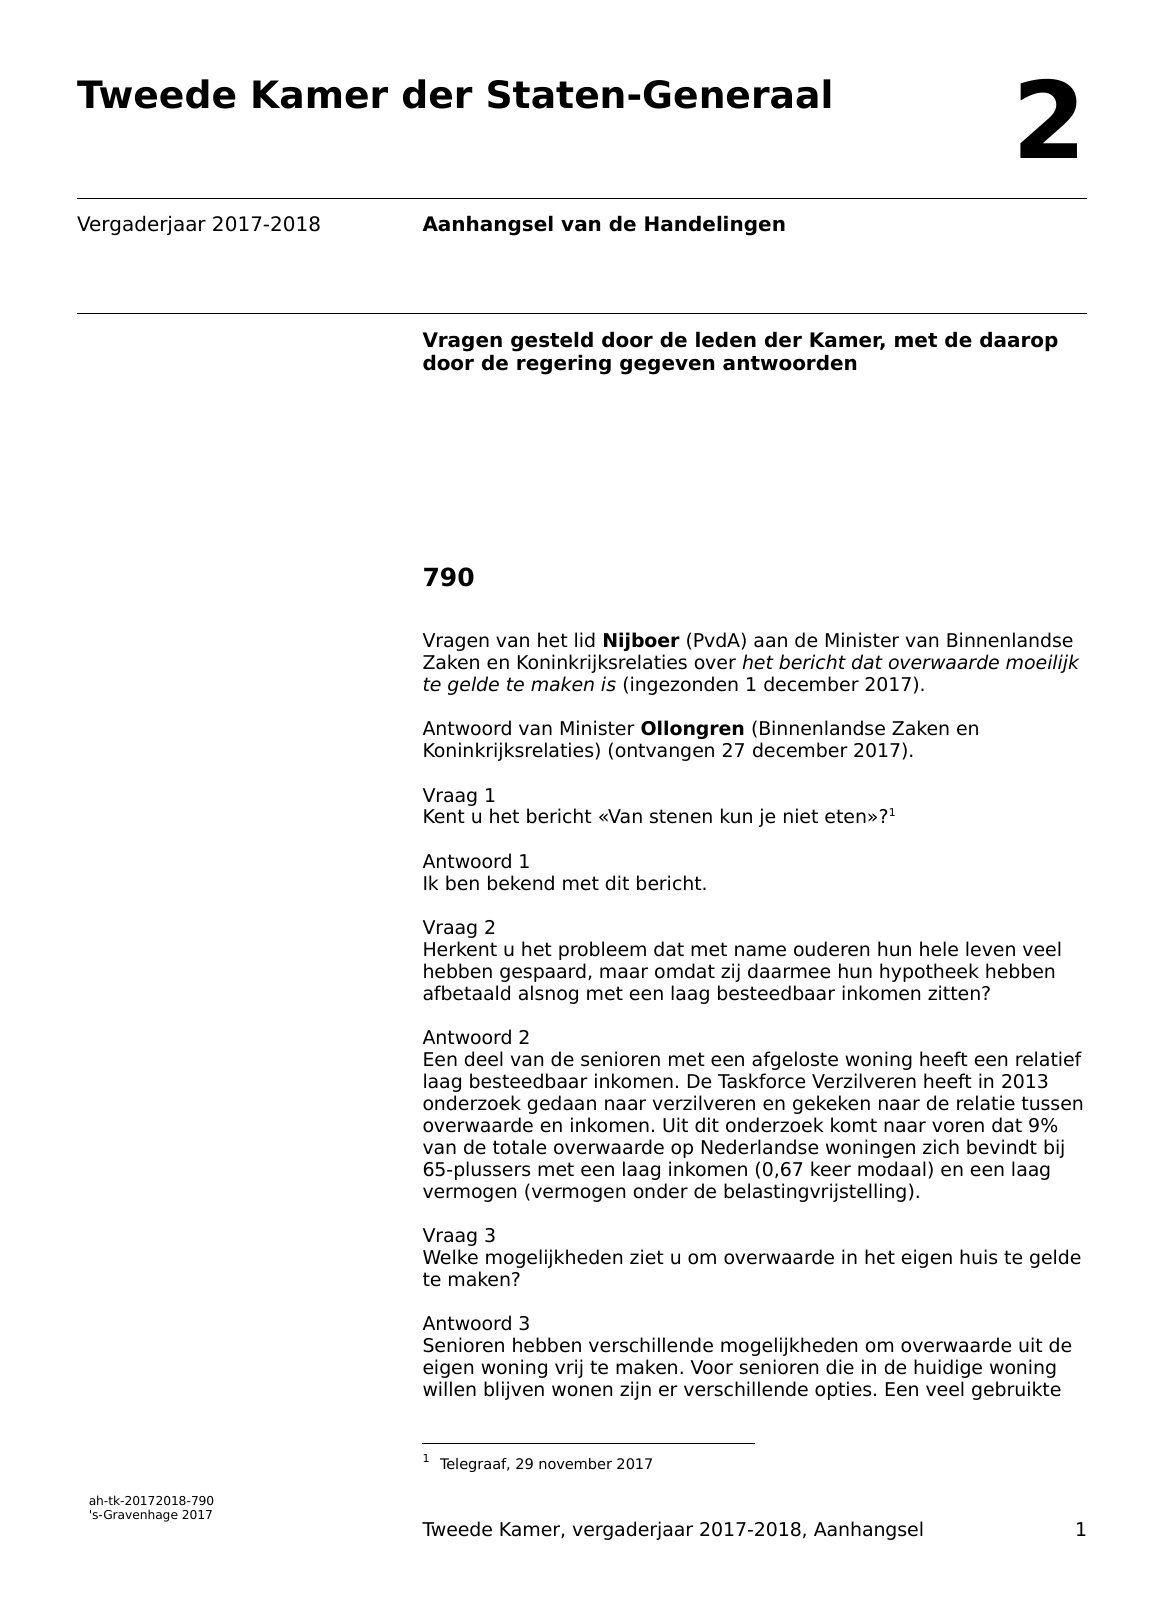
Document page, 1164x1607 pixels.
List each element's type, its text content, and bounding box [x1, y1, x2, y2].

text Een deel van de senioren met een afgeloste woning heeft een relatief laag besteedbaar inkomen. De Taskforce Verzilveren heeft in 2013 onderzoek gedaan naar verzilveren en gekeken naar de relatie tussen overwaarde en inkomen. Uit dit onderzoek komt naar voren dat 9% van de totale overwaarde op Nederlandse woningen zich bevindt bij 65-plussers met een laag inkomen (0,67 keer modaal) en een laag vermogen (vermogen onder de belastingvrijstelling). [422, 1049, 1087, 1203]
text Vraag 2 [422, 917, 1087, 939]
text Kent u het bericht «Van stenen kun je niet eten»? [422, 806, 1087, 828]
text Vragen van het lid Nijboer (PvdA) aan de Minister van Binnenlandse Zaken en Koninkrijksrelaties over het bericht dat overwaarde moeilijk te gelde te maken is (ingezonden 1 december 2017). [422, 630, 1087, 696]
text Telegraaf, 29 november 2017 [422, 1452, 1087, 1474]
table_header Tweede Kamer der Staten-Generaal [77, 59, 886, 198]
table_cell Vragen gesteld door de leden der Kamer, met de daarop door de regering gegeven antwoorden [422, 314, 1087, 375]
text 790 [422, 563, 1087, 592]
text Welke mogelijkheden ziet u om overwaarde in het eigen huis te gelde te maken? [422, 1247, 1087, 1291]
text Antwoord 1 [422, 851, 1087, 873]
text Antwoord 2 [422, 1027, 1087, 1049]
table_cell [77, 314, 422, 375]
text Ik ben bekend met dit bericht. [422, 873, 1087, 894]
text ah-tk-20172018-790 [88, 1494, 323, 1508]
text Antwoord van Minister Ollongren (Binnenlandse Zaken en Koninkrijksrelaties) (ontvangen 27 december 2017). [422, 718, 1087, 762]
text Antwoord 3 [422, 1313, 1087, 1335]
table_header 2 [886, 59, 1087, 198]
text Herkent u het probleem dat met name ouderen hun hele leven veel hebben gespaard, maar omdat zij daarmee hun hypotheek hebben afbetaald alsnog met een laag besteedbaar inkomen zitten? [422, 939, 1087, 1005]
text 's-Gravenhage 2017 [88, 1508, 323, 1522]
text Vraag 3 [422, 1225, 1087, 1247]
table_cell Aanhangsel van de Handelingen [422, 199, 1087, 313]
text Senioren hebben verschillende mogelijkheden om overwaarde uit de eigen woning vrij te maken. Voor senioren die in de huidige woning willen blijven wonen zijn er verschillende opties. Een veel gebruikte [422, 1335, 1087, 1401]
table_cell Vergaderjaar 2017-2018 [77, 199, 422, 313]
text Vraag 1 [422, 784, 1087, 806]
